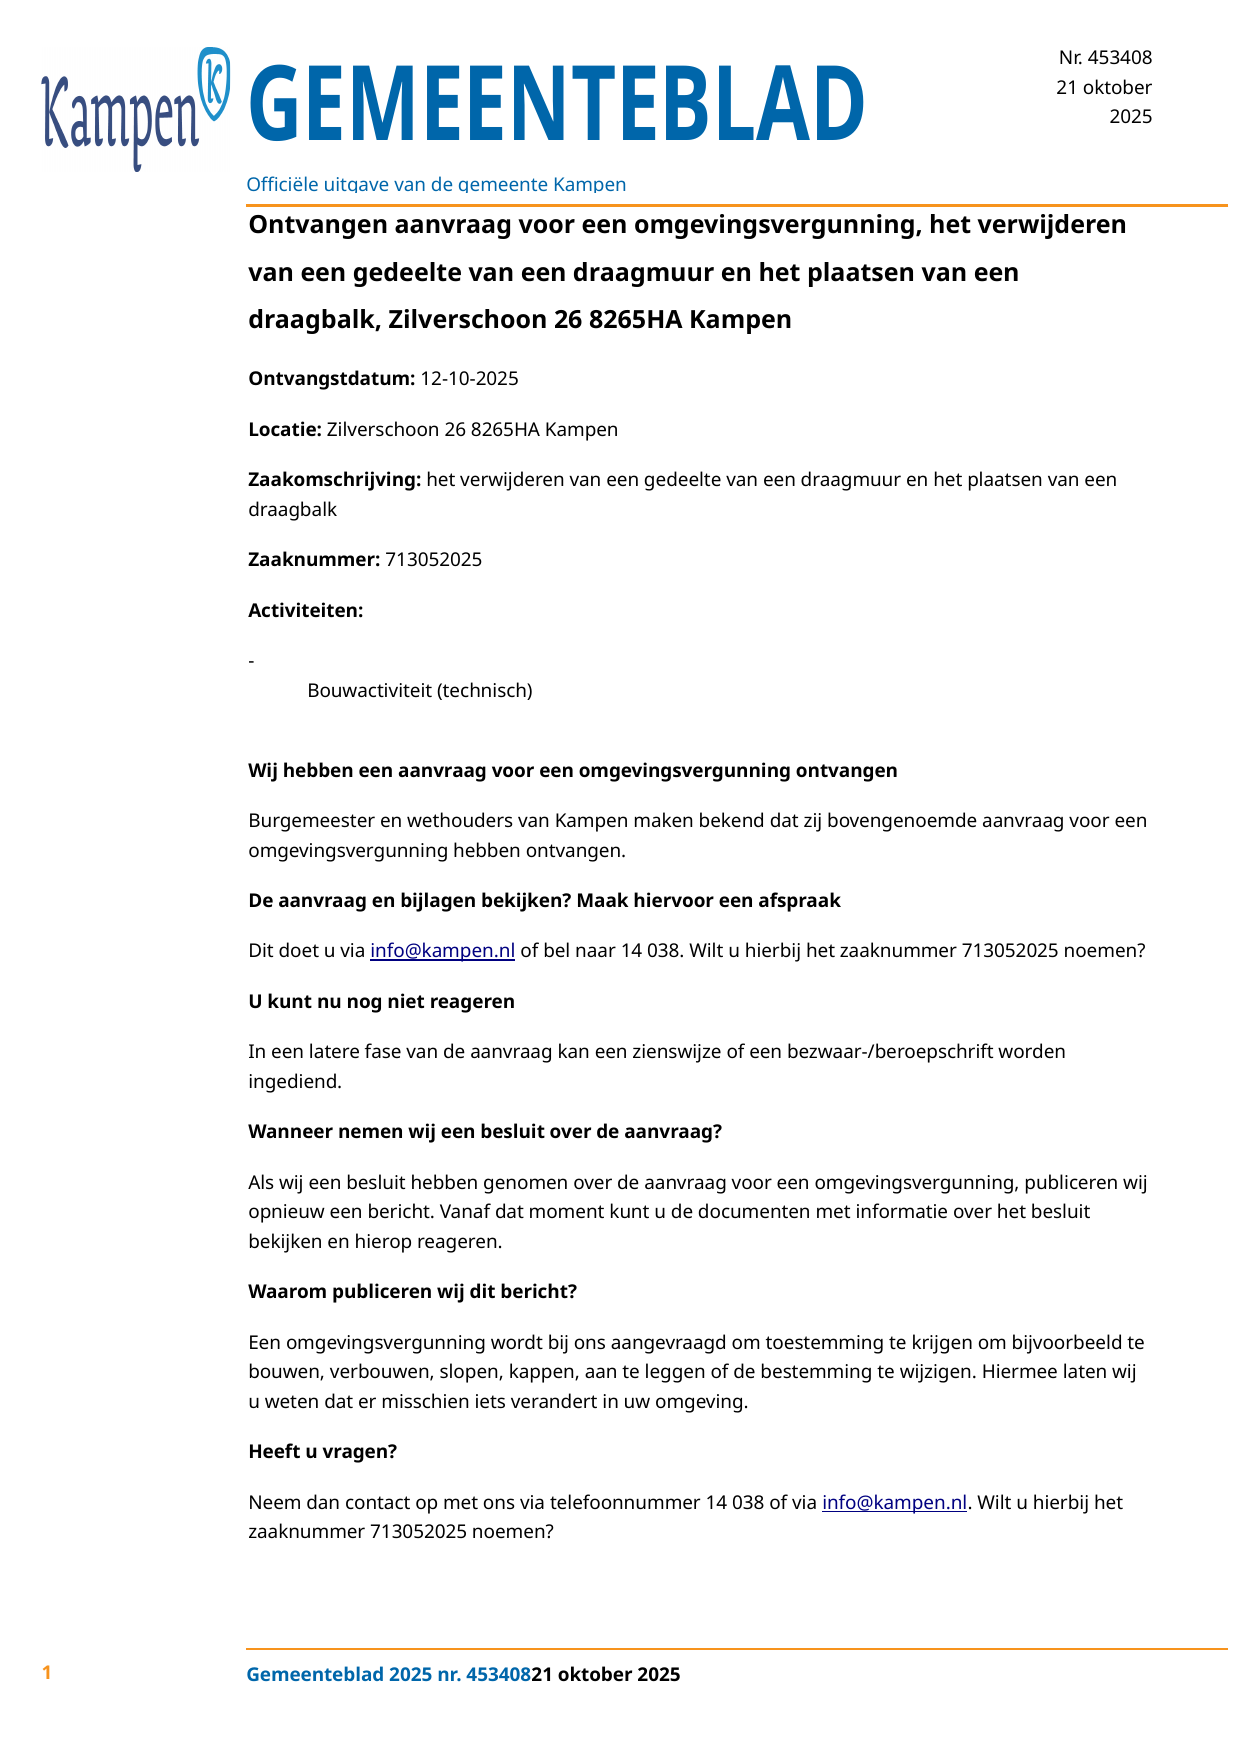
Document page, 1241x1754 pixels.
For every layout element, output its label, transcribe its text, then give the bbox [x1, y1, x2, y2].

text De aanvraag en bijlagen bekijken? Maak hiervoor een afspraak [248, 887, 1152, 913]
list Bouwactiviteit (technisch) [248, 677, 1152, 702]
text Ontvangstdatum: 12-10-2025 [248, 366, 1152, 391]
text Zaakomschrijving: het verwijderen van een gedeelte van een draagmuur en het plaatsen van een draagbalk [248, 466, 1152, 522]
text Activiteiten: [248, 597, 1152, 622]
text Neem dan contact op met ons via telefoonnummer 14 038 of via info@kampen.nl. Wilt u hierbij het zaaknummer 713052025 noemen? [248, 1489, 1152, 1544]
text Dit doet u via info@kampen.nl of bel naar 14 038. Wilt u hierbij het zaaknummer 713052025 noemen? [248, 938, 1152, 963]
text Waarom publiceren wij dit bericht? [248, 1278, 1152, 1304]
text U kunt nu nog niet reageren [248, 988, 1152, 1014]
text Zaaknummer: 713052025 [248, 546, 1152, 572]
text Ontvangen aanvraag voor een omgevingsvergunning, het verwijderen van een gedeelte van een draagmuur en het plaatsen van een draagbalk, Zilverschoon 26 8265HA Kampen [248, 207, 1152, 336]
text Burgemeester en wethouders van Kampen maken bekend dat zij bovengenoemde aanvraag voor een omgevingsvergunning hebben ontvangen. [248, 807, 1152, 862]
picture [41, 47, 231, 172]
text Wanneer nemen wij een besluit over de aanvraag? [248, 1118, 1152, 1144]
text Een omgevingsvergunning wordt bij ons aangevraagd om toestemming te krijgen om bijvoorbeeld te bouwen, verbouwen, slopen, kappen, aan te leggen of de bestemming te wijzigen. Hiermee laten wij u weten dat er misschien iets verandert in uw omgeving. [248, 1329, 1152, 1414]
text Wij hebben een aanvraag voor een omgevingsvergunning ontvangen [248, 757, 1152, 782]
text Locatie: Zilverschoon 26 8265HA Kampen [248, 416, 1152, 442]
text Heeft u vragen? [248, 1438, 1152, 1464]
text In een latere fase van de aanvraag kan een zienswijze of een bezwaar-/beroepschrift worden ingediend. [248, 1038, 1152, 1094]
text Als wij een besluit hebben genomen over de aanvraag voor een omgevingsvergunning, publiceren wij opnieuw een bericht. Vanaf dat moment kunt u de documenten met informatie over het besluit bekijken en hierop reageren. [248, 1169, 1152, 1254]
